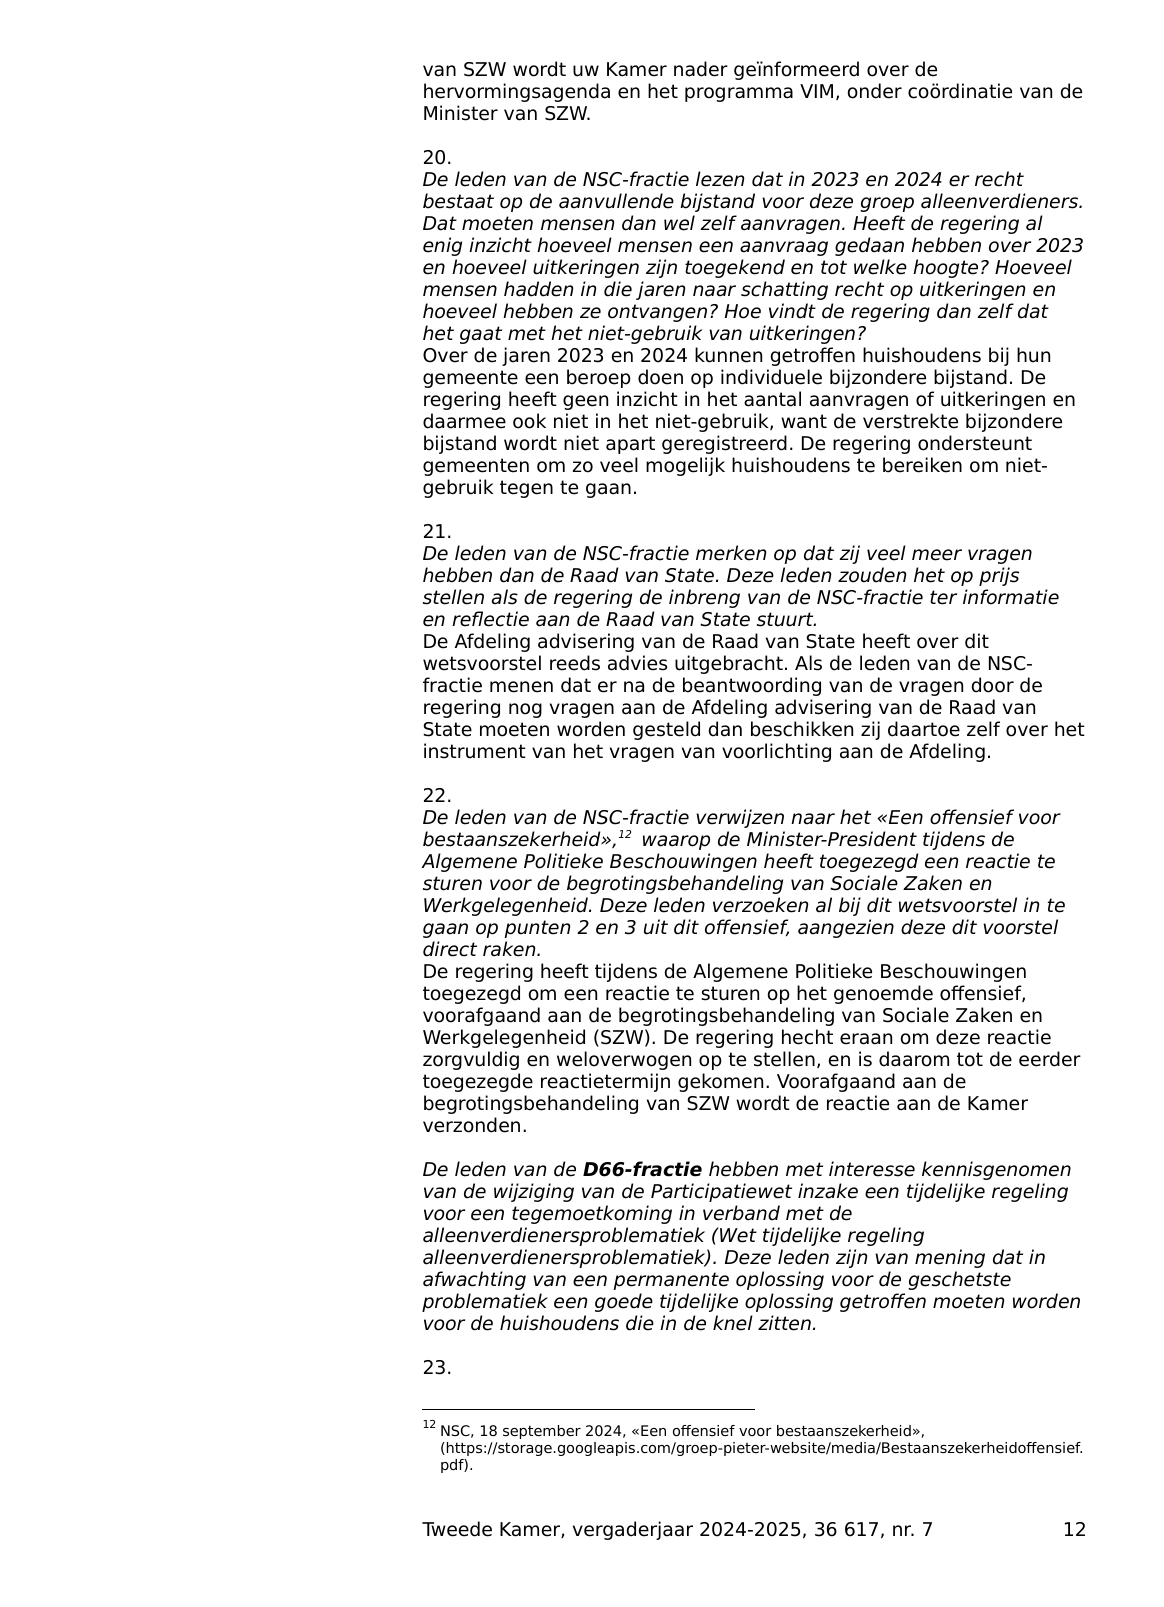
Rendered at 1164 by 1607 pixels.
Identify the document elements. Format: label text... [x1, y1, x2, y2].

text 20. [422, 147, 1087, 169]
text De leden van de NSC-fractie lezen dat in 2023 en 2024 er recht bestaat op de aanvullende bijstand voor deze groep alleenverdieners. Dat moeten mensen dan wel zelf aanvragen. Heeft de regering al enig inzicht hoeveel mensen een aanvraag gedaan hebben over 2023 en hoeveel uitkeringen zijn toegekend en tot welke hoogte? Hoeveel mensen hadden in die jaren naar schatting recht op uitkeringen en hoeveel hebben ze ontvangen? Hoe vindt de regering dan zelf dat het gaat met het niet-gebruik van uitkeringen? [422, 169, 1087, 345]
text De Afdeling advisering van de Raad van State heeft over dit wetsvoorstel reeds advies uitgebracht. Als de leden van de NSC-fractie menen dat er na de beantwoording van de vragen door de regering nog vragen aan de Afdeling advisering van de Raad van State moeten worden gesteld dan beschikken zij daartoe zelf over het instrument van het vragen van voorlichting aan de Afdeling. [422, 631, 1087, 763]
text NSC, 18 september 2024, «Een offensief voor bestaanszekerheid», (https://storage.googleapis.com/groep-pieter-website/media/Bestaanszekerheidoffensief.pdf). [422, 1418, 1087, 1474]
text De regering heeft tijdens de Algemene Politieke Beschouwingen toegezegd om een reactie te sturen op het genoemde offensief, voorafgaand aan de begrotingsbehandeling van Sociale Zaken en Werkgelegenheid (SZW). De regering hecht eraan om deze reactie zorgvuldig en weloverwogen op te stellen, en is daarom tot de eerder toegezegde reactietermijn gekomen. Voorafgaand aan de begrotingsbehandeling van SZW wordt de reactie aan de Kamer verzonden. [422, 961, 1087, 1137]
text De leden van de NSC-fractie verwijzen naar het «Een offensief voor bestaanszekerheid», waarop de Minister-President tijdens de Algemene Politieke Beschouwingen heeft toegezegd een reactie te sturen voor de begrotingsbehandeling van Sociale Zaken en Werkgelegenheid. Deze leden verzoeken al bij dit wetsvoorstel in te gaan op punten 2 en 3 uit dit offensief, aangezien deze dit voorstel direct raken. [422, 807, 1087, 961]
text De leden van de D66-fractie hebben met interesse kennisgenomen van de wijziging van de Participatiewet inzake een tijdelijke regeling voor een tegemoetkoming in verband met de alleenverdienersproblematiek (Wet tijdelijke regeling alleenverdienersproblematiek). Deze leden zijn van mening dat in afwachting van een permanente oplossing voor de geschetste problematiek een goede tijdelijke oplossing getroffen moeten worden voor de huishoudens die in de knel zitten. [422, 1159, 1087, 1335]
text 22. [422, 785, 1087, 807]
text 21. [422, 521, 1087, 543]
text De leden van de NSC-fractie merken op dat zij veel meer vragen hebben dan de Raad van State. Deze leden zouden het op prijs stellen als de regering de inbreng van de NSC-fractie ter informatie en reflectie aan de Raad van State stuurt. [422, 543, 1087, 631]
text van SZW wordt uw Kamer nader geïnformeerd over de hervormingsagenda en het programma VIM, onder coördinatie van de Minister van SZW. [422, 59, 1087, 125]
text 23. [422, 1357, 1087, 1379]
text Over de jaren 2023 en 2024 kunnen getroffen huishoudens bij hun gemeente een beroep doen op individuele bijzondere bijstand. De regering heeft geen inzicht in het aantal aanvragen of uitkeringen en daarmee ook niet in het niet-gebruik, want de verstrekte bijzondere bijstand wordt niet apart geregistreerd. De regering ondersteunt gemeenten om zo veel mogelijk huishoudens te bereiken om niet-gebruik tegen te gaan. [422, 345, 1087, 499]
